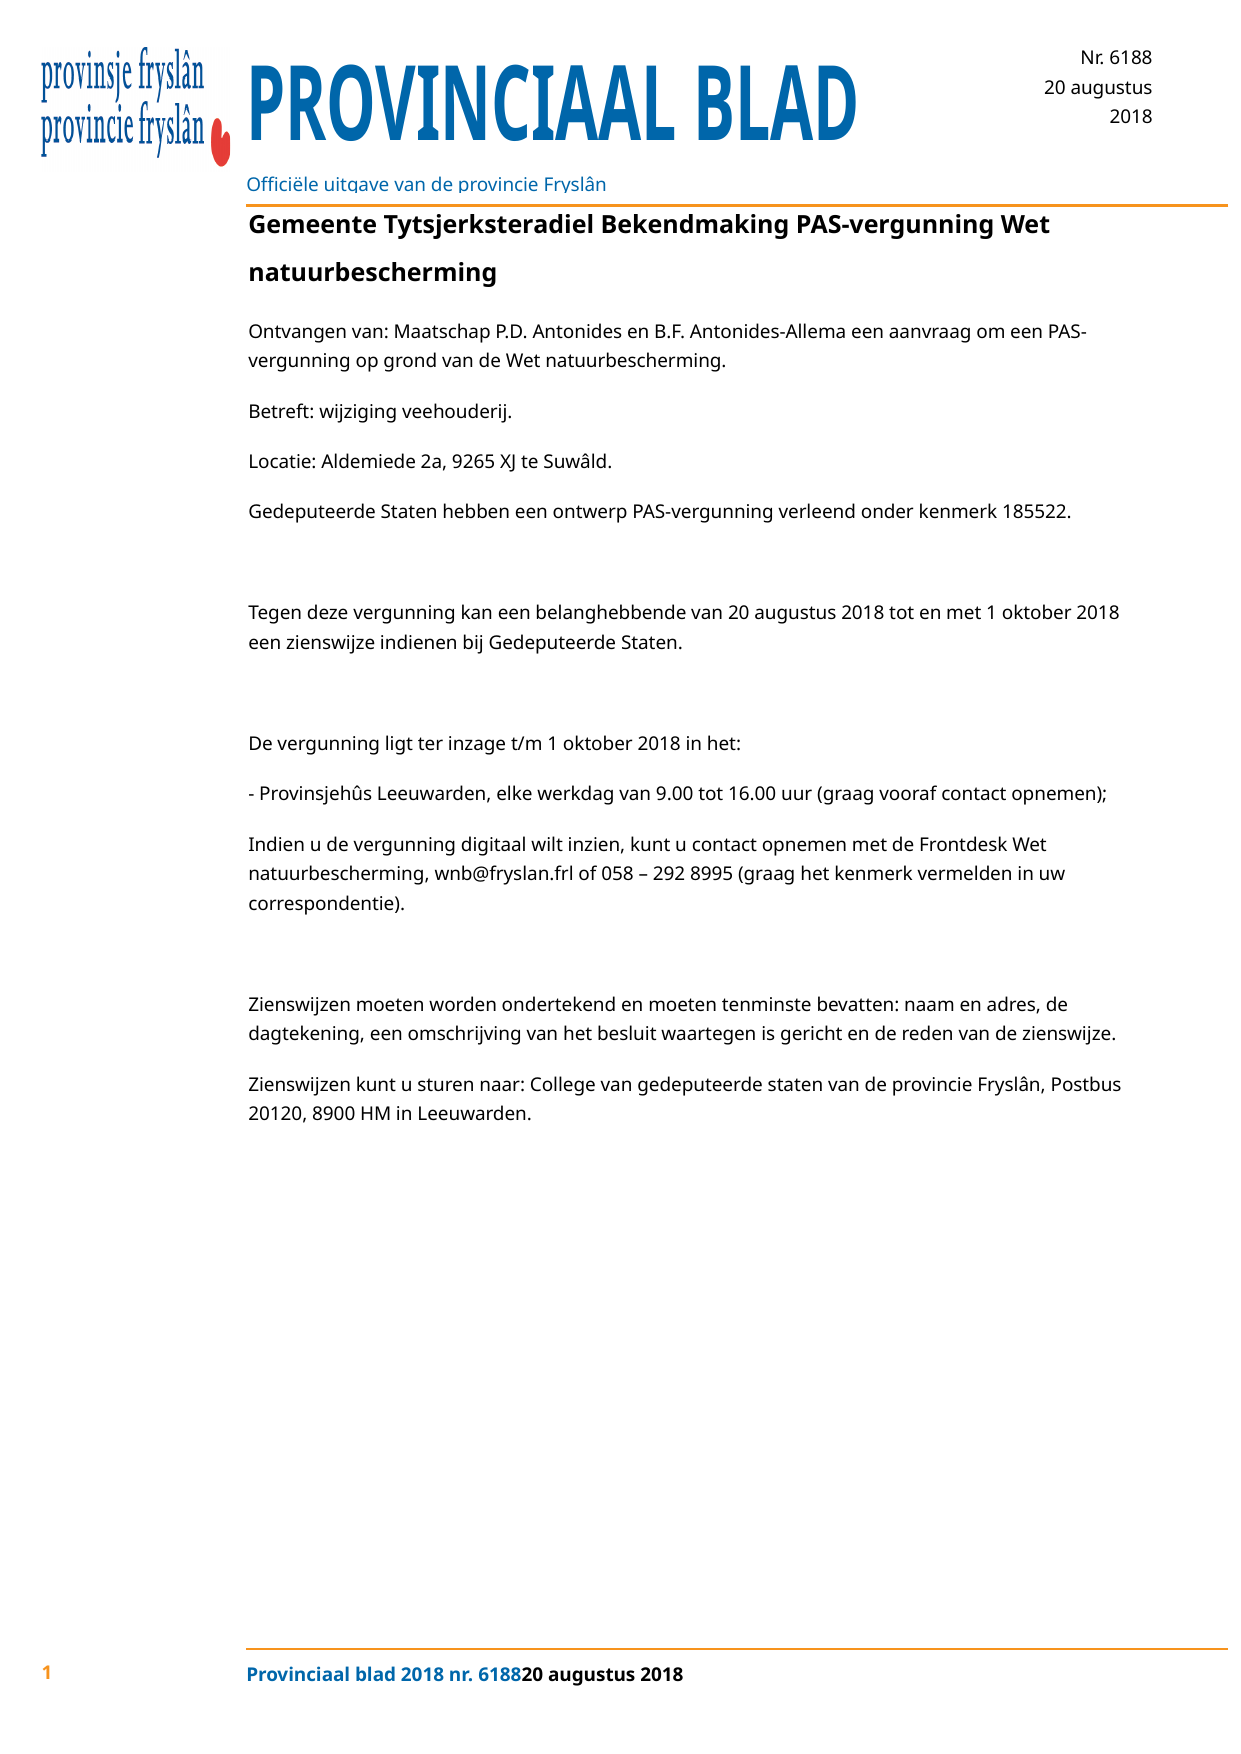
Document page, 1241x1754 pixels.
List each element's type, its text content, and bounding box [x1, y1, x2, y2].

text Zienswijzen moeten worden ondertekend en moeten tenminste bevatten: naam en adres, de dagtekening, een omschrijving van het besluit waartegen is gericht en de reden van de zienswijze. [248, 991, 1152, 1046]
text De vergunning ligt ter inzage t/m 1 oktober 2018 in het: [248, 730, 1152, 756]
text Gemeente Tytsjerksteradiel Bekendmaking PAS-vergunning Wet natuurbescherming [248, 207, 1152, 288]
text - Provinsjehûs Leeuwarden, elke werkdag van 9.00 tot 16.00 uur (graag vooraf contact opnemen); [248, 780, 1152, 806]
text Betreft: wijziging veehouderij. [248, 398, 1152, 424]
text Indien u de vergunning digitaal wilt inzien, kunt u contact opnemen met de Frontdesk Wet natuurbescherming, wnb@fryslan.frl of 058 – 292 8995 (graag het kenmerk vermelden in uw correspondentie). [248, 831, 1152, 916]
picture [41, 47, 231, 172]
text Gedeputeerde Staten hebben een ontwerp PAS-vergunning verleend onder kenmerk 185522. [248, 499, 1152, 524]
text Locatie: Aldemiede 2a, 9265 XJ te Suwâld. [248, 448, 1152, 474]
text Tegen deze vergunning kan een belanghebbende van 20 augustus 2018 tot en met 1 oktober 2018 een zienswijze indienen bij Gedeputeerde Staten. [248, 599, 1152, 655]
text Zienswijzen kunt u sturen naar: College van gedeputeerde staten van de provincie Fryslân, Postbus 20120, 8900 HM in Leeuwarden. [248, 1071, 1152, 1126]
text Ontvangen van: Maatschap P.D. Antonides en B.F. Antonides-Allema een aanvraag om een PAS-vergunning op grond van de Wet natuurbescherming. [248, 318, 1152, 373]
